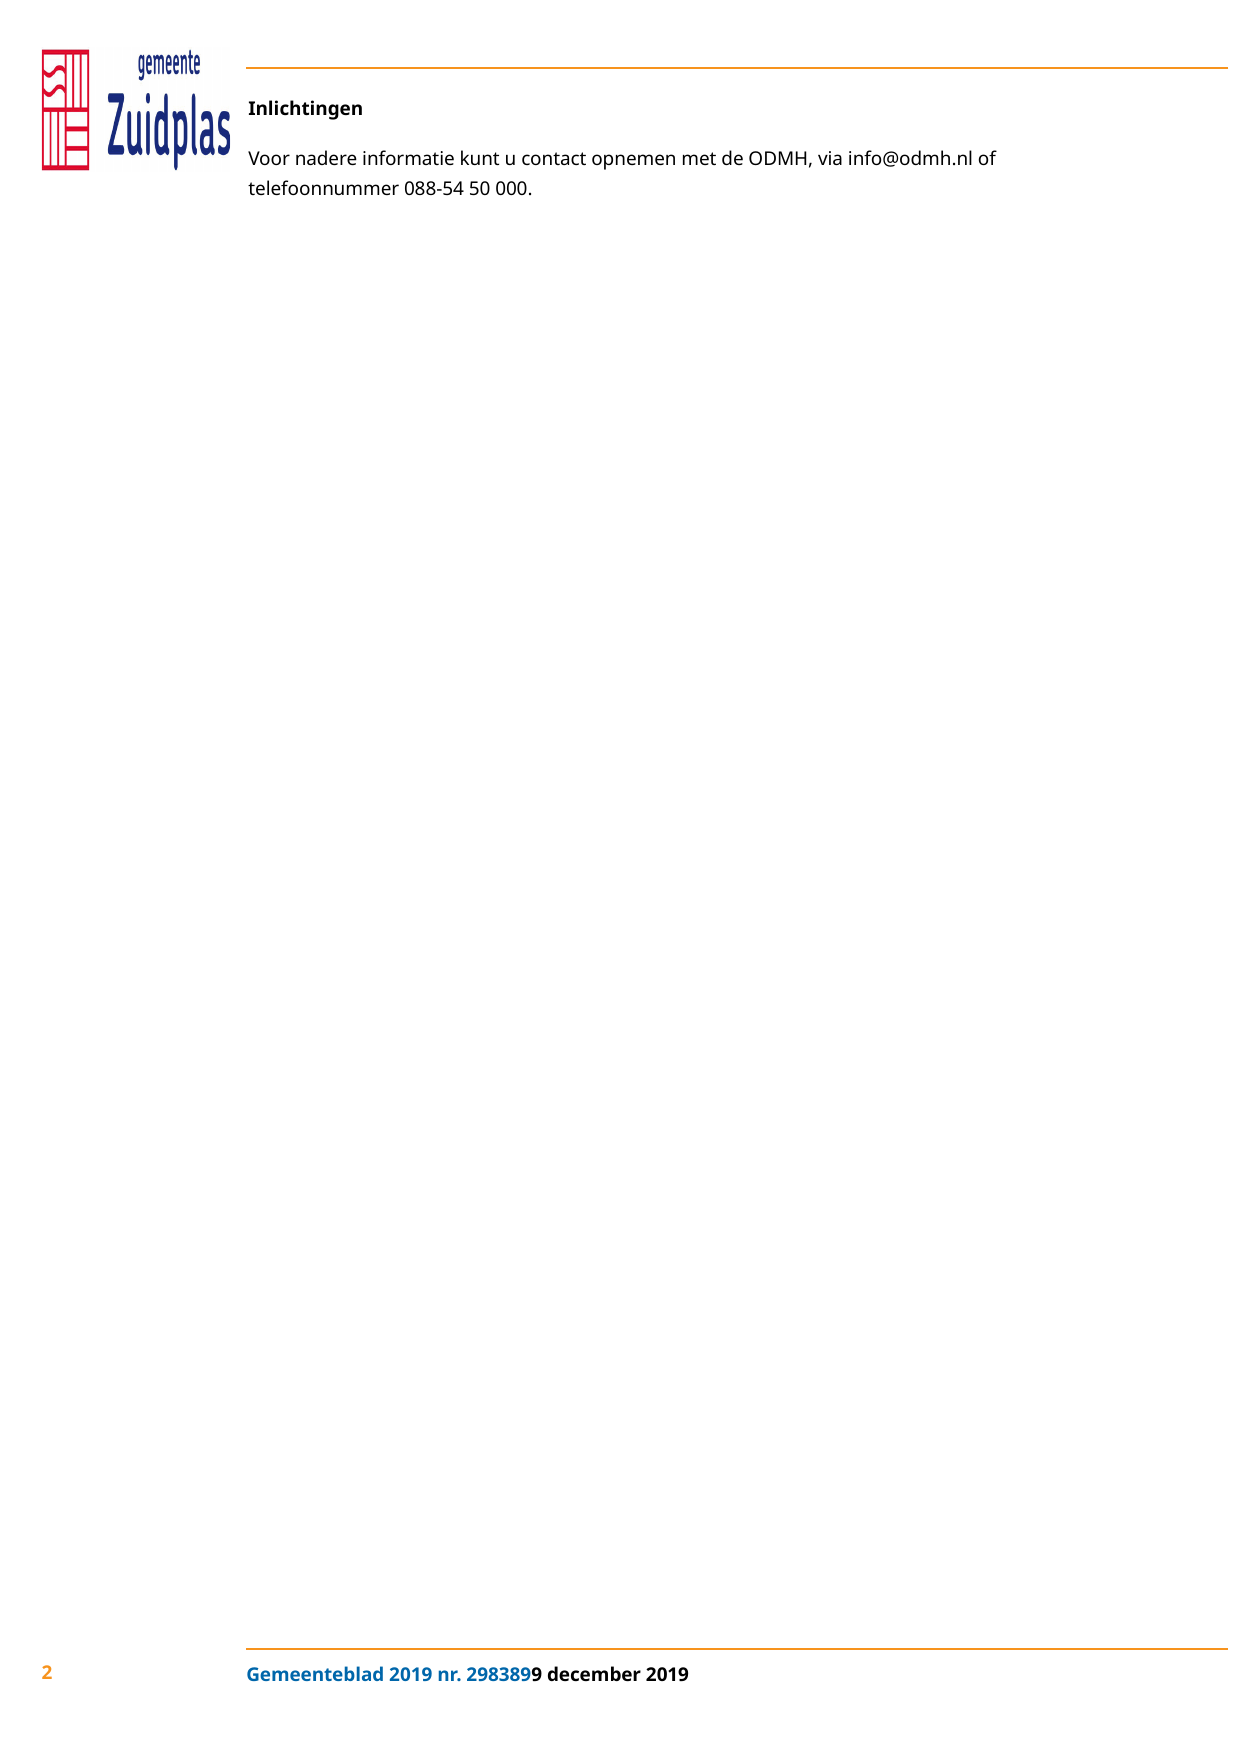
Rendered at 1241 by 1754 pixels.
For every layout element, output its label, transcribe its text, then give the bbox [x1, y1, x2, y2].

text Voor nadere informatie kunt u contact opnemen met de ODMH, via info@odmh.nl of telefoonnummer 088-54 50 000. [248, 145, 1152, 201]
text Inlichtingen [248, 95, 1152, 121]
picture [41, 47, 231, 172]
